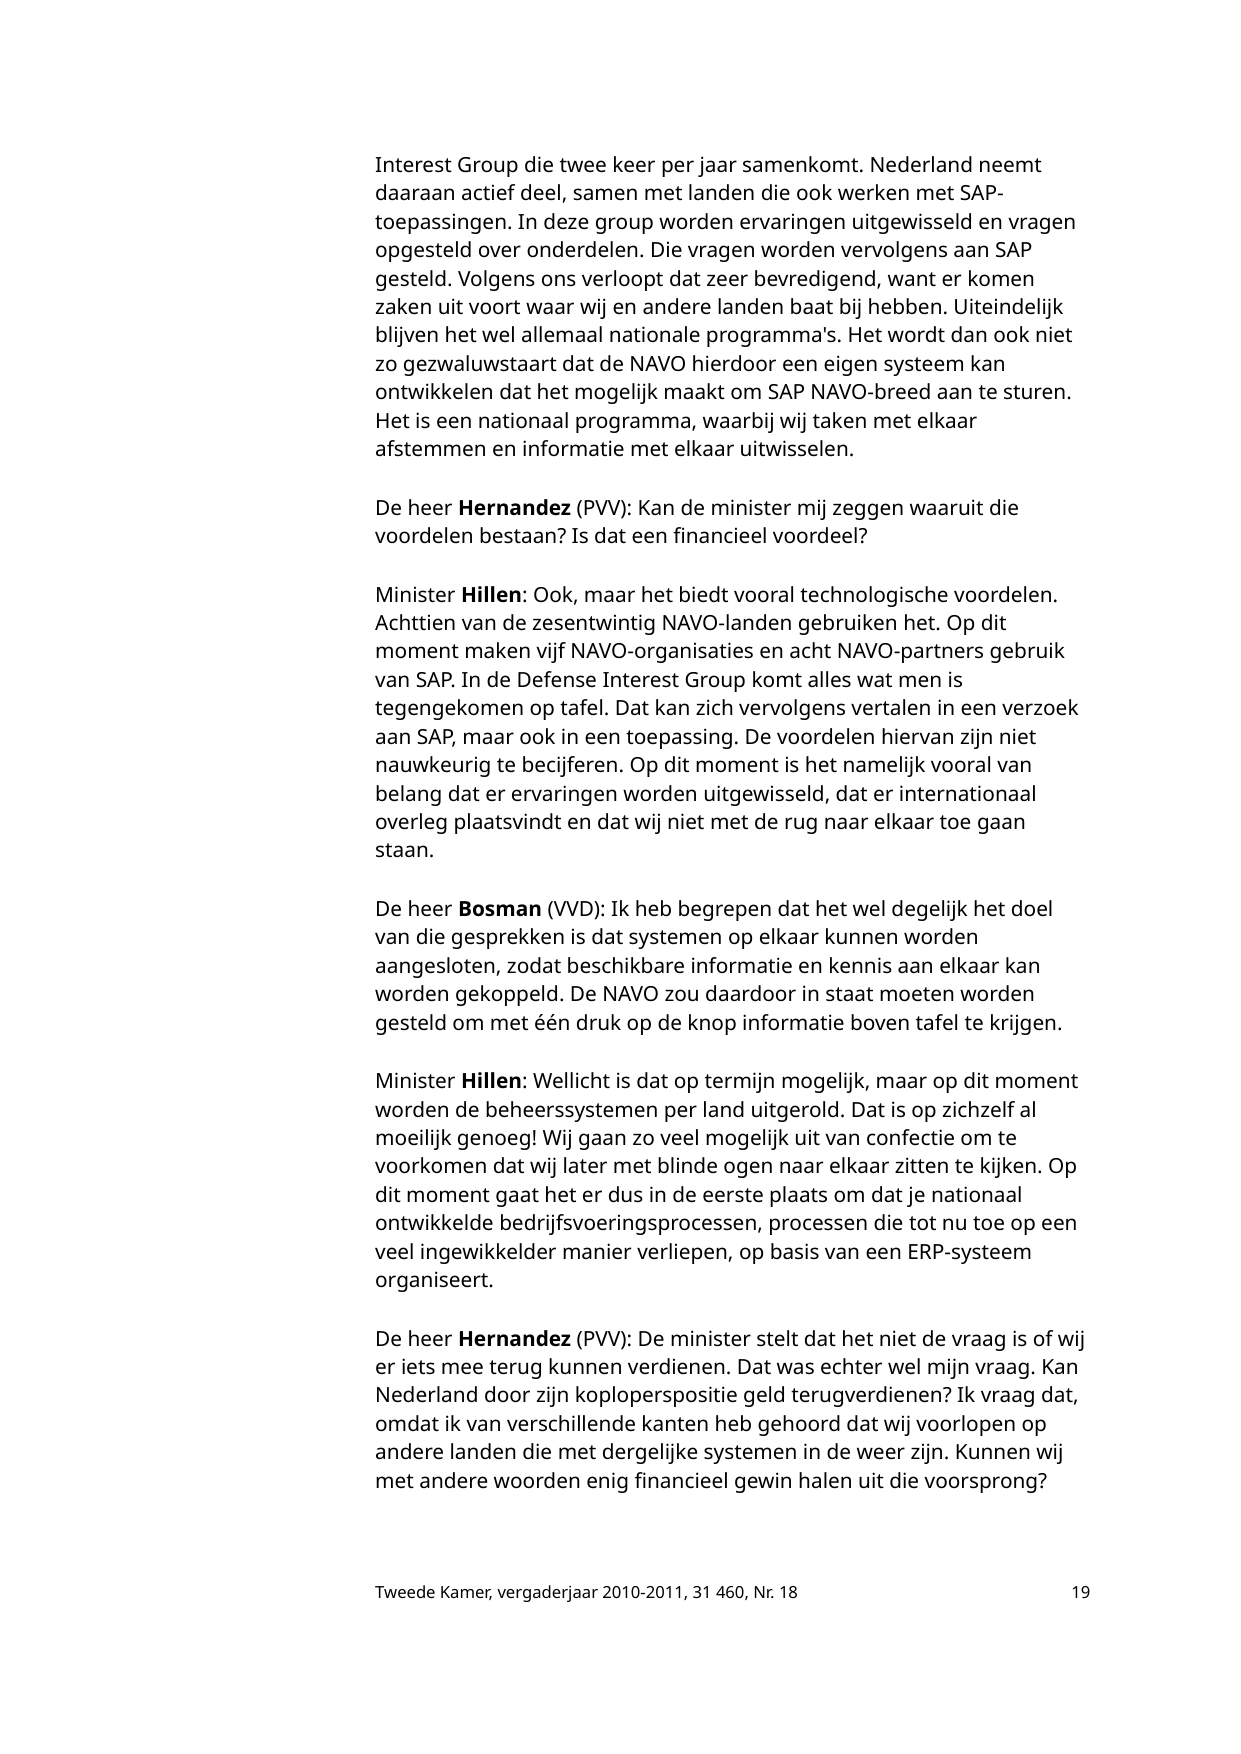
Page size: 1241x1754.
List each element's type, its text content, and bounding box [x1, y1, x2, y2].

text Minister Hillen: Ook, maar het biedt vooral technologische voordelen. Achttien van de zesentwintig NAVO-landen gebruiken het. Op dit moment maken vijf NAVO-organisaties en acht NAVO-partners gebruik van SAP. In de Defense Interest Group komt alles wat men is tegengekomen op tafel. Dat kan zich vervolgens vertalen in een verzoek aan SAP, maar ook in een toepassing. De voordelen hiervan zijn niet nauwkeurig te becijferen. Op dit moment is het namelijk vooral van belang dat er ervaringen worden uitgewisseld, dat er internationaal overleg plaatsvindt en dat wij niet met de rug naar elkaar toe gaan staan. [375, 580, 1090, 864]
text De heer Bosman (VVD): Ik heb begrepen dat het wel degelijk het doel van die gesprekken is dat systemen op elkaar kunnen worden aangesloten, zodat beschikbare informatie en kennis aan elkaar kan worden gekoppeld. De NAVO zou daardoor in staat moeten worden gesteld om met één druk op de knop informatie boven tafel te krijgen. [375, 894, 1090, 1036]
text Minister Hillen: Wellicht is dat op termijn mogelijk, maar op dit moment worden de beheerssystemen per land uitgerold. Dat is op zichzelf al moeilijk genoeg! Wij gaan zo veel mogelijk uit van confectie om te voorkomen dat wij later met blinde ogen naar elkaar zitten te kijken. Op dit moment gaat het er dus in de eerste plaats om dat je nationaal ontwikkelde bedrijfsvoeringsprocessen, processen die tot nu toe op een veel ingewikkelder manier verliepen, op basis van een ERP-systeem organiseert. [375, 1066, 1090, 1294]
text Interest Group die twee keer per jaar samenkomt. Nederland neemt daaraan actief deel, samen met landen die ook werken met SAP-toepassingen. In deze group worden ervaringen uitgewisseld en vragen opgesteld over onderdelen. Die vragen worden vervolgens aan SAP gesteld. Volgens ons verloopt dat zeer bevredigend, want er komen zaken uit voort waar wij en andere landen baat bij hebben. Uiteindelijk blijven het wel allemaal nationale programma's. Het wordt dan ook niet zo gezwaluwstaart dat de NAVO hierdoor een eigen systeem kan ontwikkelen dat het mogelijk maakt om SAP NAVO-breed aan te sturen. Het is een nationaal programma, waarbij wij taken met elkaar afstemmen en informatie met elkaar uitwisselen. [375, 150, 1090, 463]
text De heer Hernandez (PVV): De minister stelt dat het niet de vraag is of wij er iets mee terug kunnen verdienen. Dat was echter wel mijn vraag. Kan Nederland door zijn koploperspositie geld terugverdienen? Ik vraag dat, omdat ik van verschillende kanten heb gehoord dat wij voorlopen op andere landen die met dergelijke systemen in de weer zijn. Kunnen wij met andere woorden enig financieel gewin halen uit die voorsprong? [375, 1324, 1090, 1494]
text De heer Hernandez (PVV): Kan de minister mij zeggen waaruit die voordelen bestaan? Is dat een financieel voordeel? [375, 493, 1090, 550]
